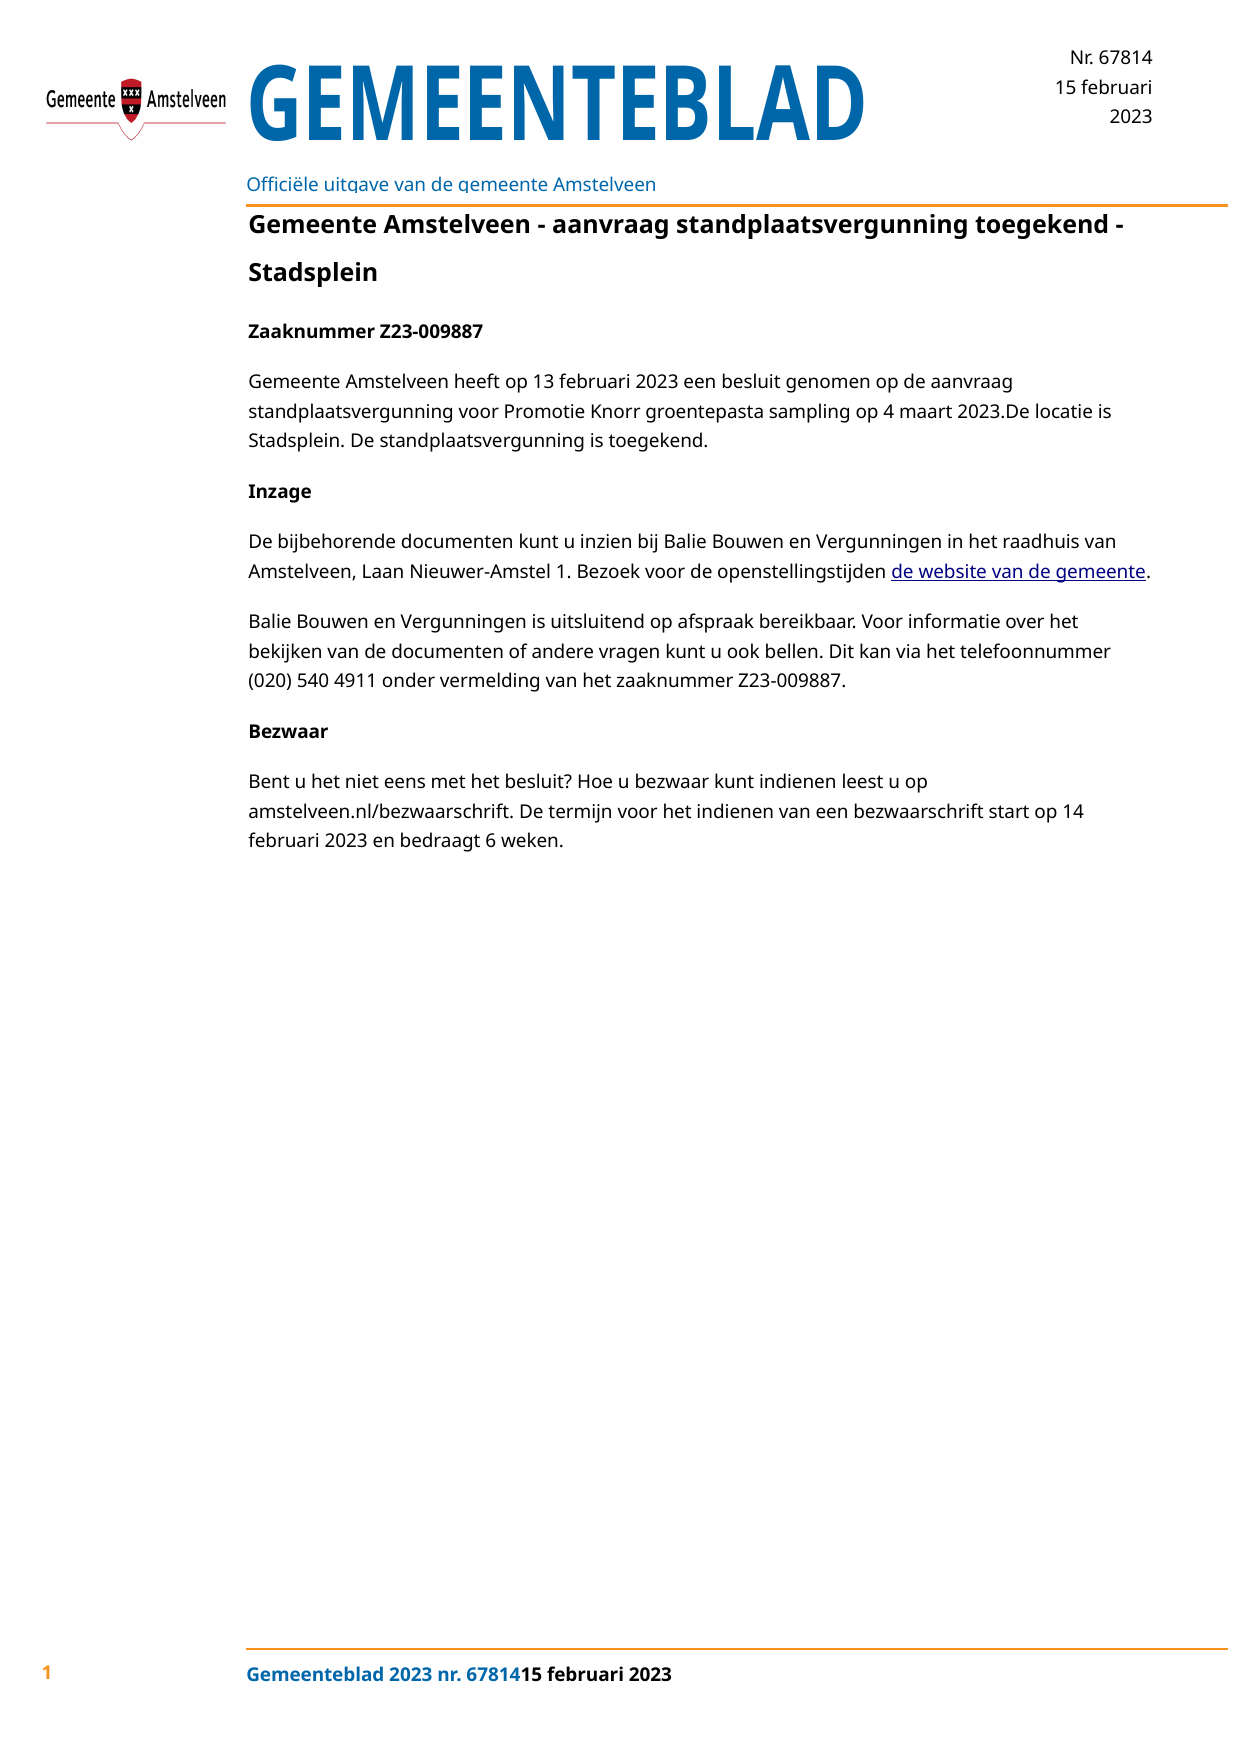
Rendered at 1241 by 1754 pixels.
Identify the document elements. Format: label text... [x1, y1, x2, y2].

text Inzage [248, 478, 1152, 504]
text Bent u het niet eens met het besluit? Hoe u bezwaar kunt indienen leest u op amstelveen.nl/bezwaarschrift. De termijn voor het indienen van een bezwaarschrift start op 14 februari 2023 en bedraagt 6 weken. [248, 768, 1152, 853]
text Gemeente Amstelveen - aanvraag standplaatsvergunning toegekend - Stadsplein [248, 207, 1152, 288]
text Zaaknummer Z23-009887 [248, 318, 1152, 344]
text Bezwaar [248, 718, 1152, 744]
text De bijbehorende documenten kunt u inzien bij Balie Bouwen en Vergunningen in het raadhuis van Amstelveen, Laan Nieuwer-Amstel 1. Bezoek voor de openstellingstijden de website van de gemeente. [248, 528, 1152, 584]
picture [41, 47, 231, 172]
text Balie Bouwen en Vergunningen is uitsluitend op afspraak bereikbaar. Voor informatie over het bekijken van de documenten of andere vragen kunt u ook bellen. Dit kan via het telefoonnummer (020) 540 4911 onder vermelding van het zaaknummer Z23-009887. [248, 608, 1152, 693]
text Gemeente Amstelveen heeft op 13 februari 2023 een besluit genomen op de aanvraag standplaatsvergunning voor Promotie Knorr groentepasta sampling op 4 maart 2023.De locatie is Stadsplein. De standplaatsvergunning is toegekend. [248, 368, 1152, 453]
